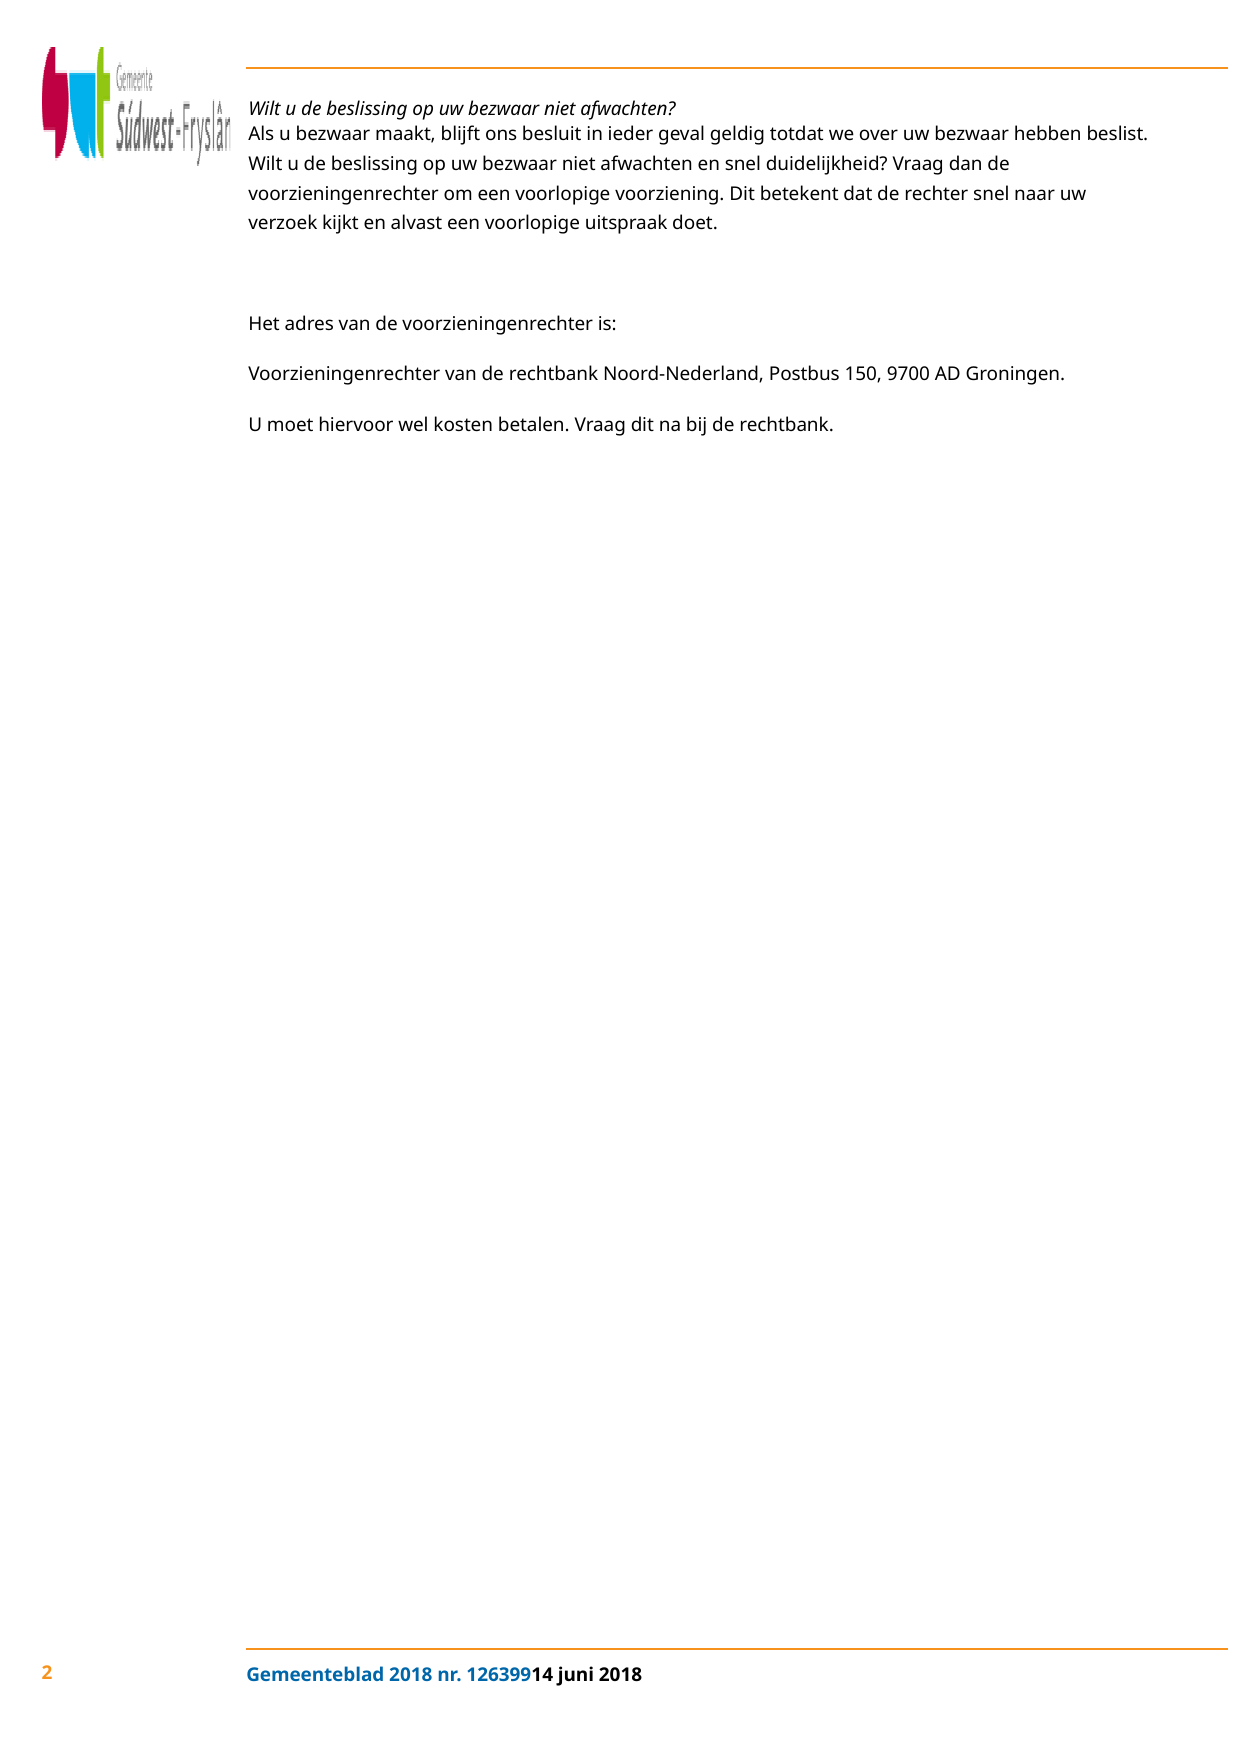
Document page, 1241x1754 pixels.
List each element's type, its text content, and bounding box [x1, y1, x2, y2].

text Wilt u de beslissing op uw bezwaar niet afwachten? [248, 95, 1152, 121]
text Als u bezwaar maakt, blijft ons besluit in ieder geval geldig totdat we over uw bezwaar hebben beslist. Wilt u de beslissing op uw bezwaar niet afwachten en snel duidelijkheid? Vraag dan de voorzieningenrechter om een voorlopige voorziening. Dit betekent dat de rechter snel naar uw verzoek kijkt en alvast een voorlopige uitspraak doet. [248, 121, 1152, 235]
text Het adres van de voorzieningenrechter is: [248, 310, 1152, 336]
picture [41, 47, 231, 172]
text Voorzieningenrechter van de rechtbank Noord-Nederland, Postbus 150, 9700 AD Groningen. [248, 361, 1152, 386]
text U moet hiervoor wel kosten betalen. Vraag dit na bij de rechtbank. [248, 411, 1152, 437]
